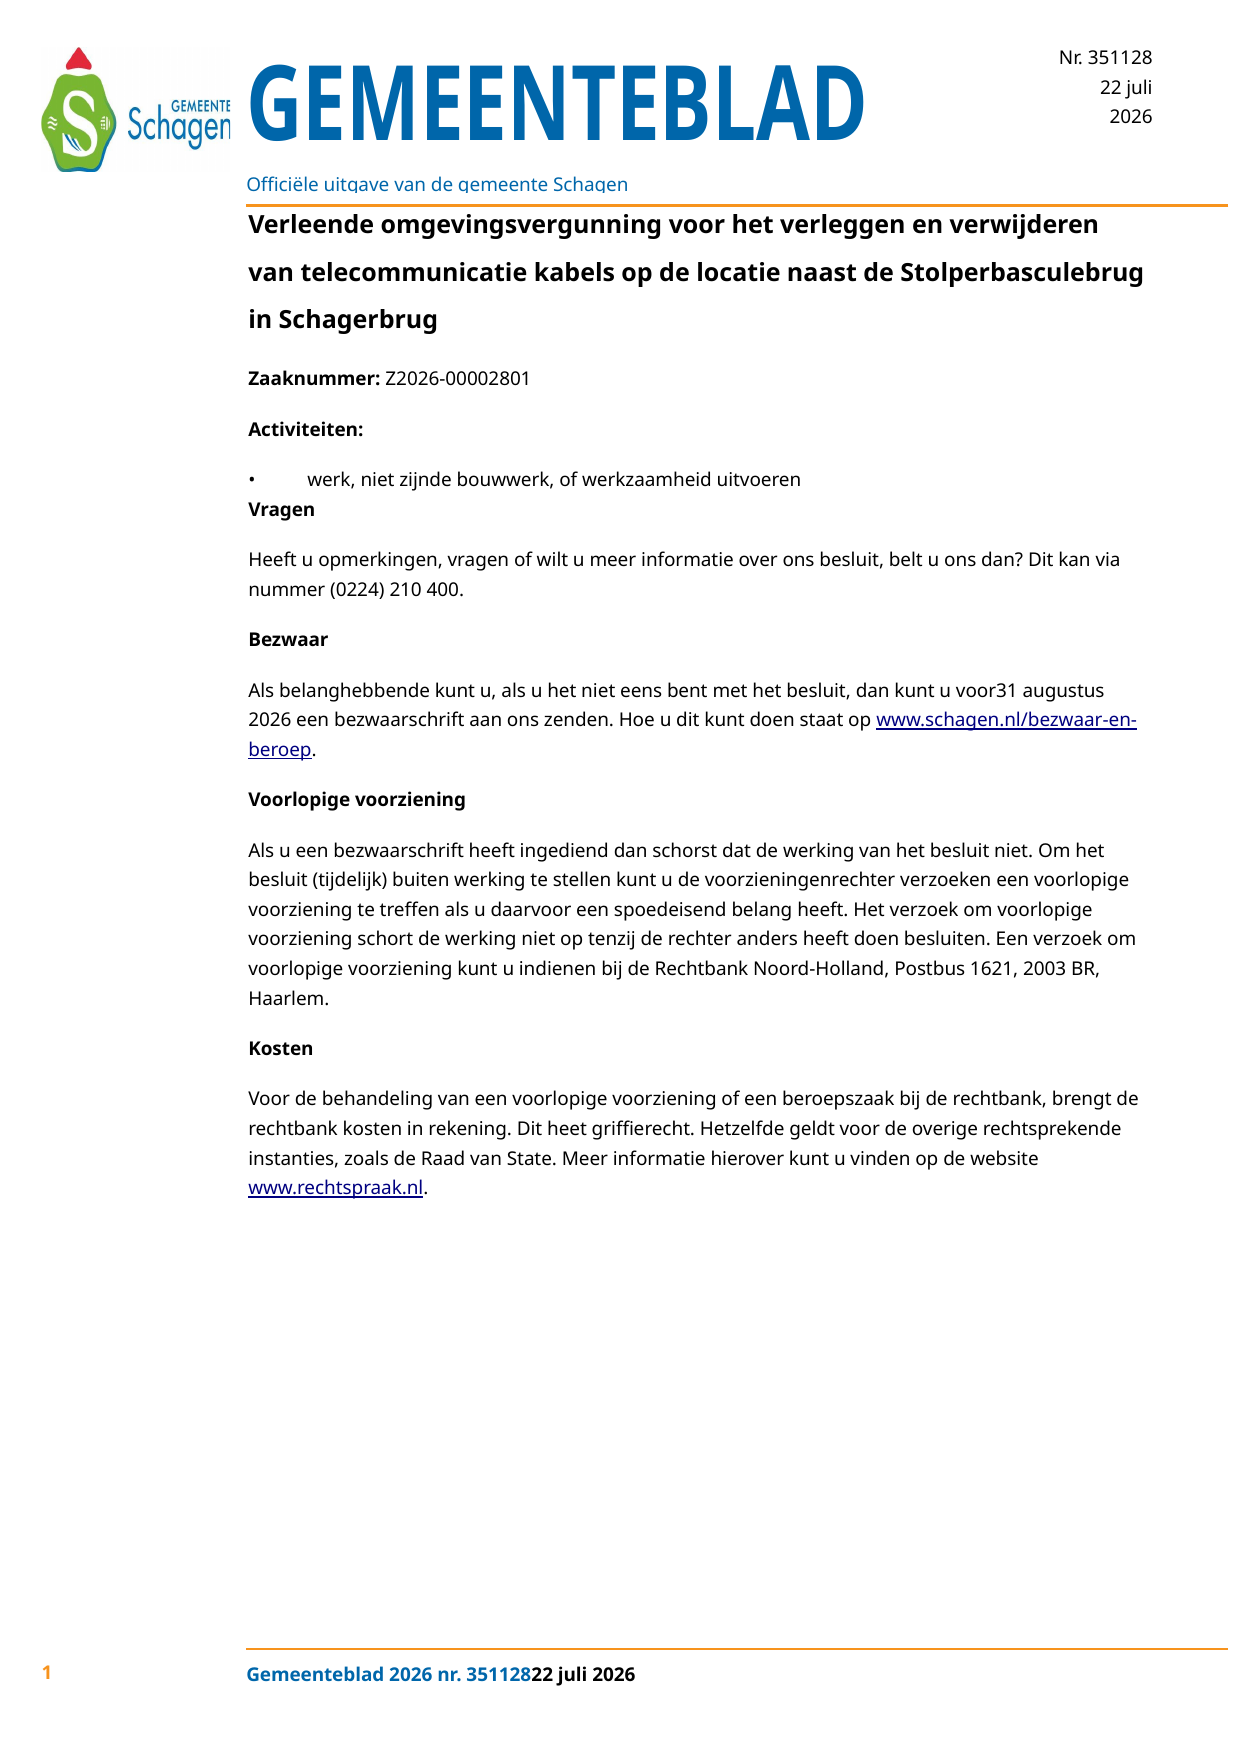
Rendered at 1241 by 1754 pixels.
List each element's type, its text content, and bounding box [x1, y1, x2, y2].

text Als u een bezwaarschrift heeft ingediend dan schorst dat de werking van het besluit niet. Om het besluit (tijdelijk) buiten werking te stellen kunt u de voorzieningenrechter verzoeken een voorlopige voorziening te treffen als u daarvoor een spoedeisend belang heeft. Het verzoek om voorlopige voorziening schort de werking niet op tenzij de rechter anders heeft doen besluiten. Een verzoek om voorlopige voorziening kunt u indienen bij de Rechtbank Noord-Holland, Postbus 1621, 2003 BR, Haarlem. [248, 837, 1152, 1010]
text Verleende omgevingsvergunning voor het verleggen en verwijderen van telecommunicatie kabels op de locatie naast de Stolperbasculebrug in Schagerbrug [248, 207, 1152, 336]
picture [41, 47, 231, 172]
text Activiteiten: [248, 416, 1152, 442]
text Vragen [248, 496, 1152, 522]
text Als belanghebbende kunt u, als u het niet eens bent met het besluit, dan kunt u voor31 augustus 2026 een bezwaarschrift aan ons zenden. Hoe u dit kunt doen staat op www.schagen.nl/bezwaar-en-beroep. [248, 677, 1152, 762]
list werk, niet zijnde bouwwerk, of werkzaamheid uitvoeren [248, 466, 1152, 492]
text Kosten [248, 1035, 1152, 1061]
text Voor de behandeling van een voorlopige voorziening of een beroepszaak bij de rechtbank, brengt de rechtbank kosten in rekening. Dit heet griffierecht. Hetzelfde geldt voor de overige rechtsprekende instanties, zoals de Raad van State. Meer informatie hierover kunt u vinden op de website www.rechtspraak.nl. [248, 1086, 1152, 1200]
text Voorlopige voorziening [248, 786, 1152, 812]
text Zaaknummer: Z2026-00002801 [248, 366, 1152, 391]
text Bezwaar [248, 626, 1152, 652]
text Heeft u opmerkingen, vragen of wilt u meer informatie over ons besluit, belt u ons dan? Dit kan via nummer (0224) 210 400. [248, 546, 1152, 602]
